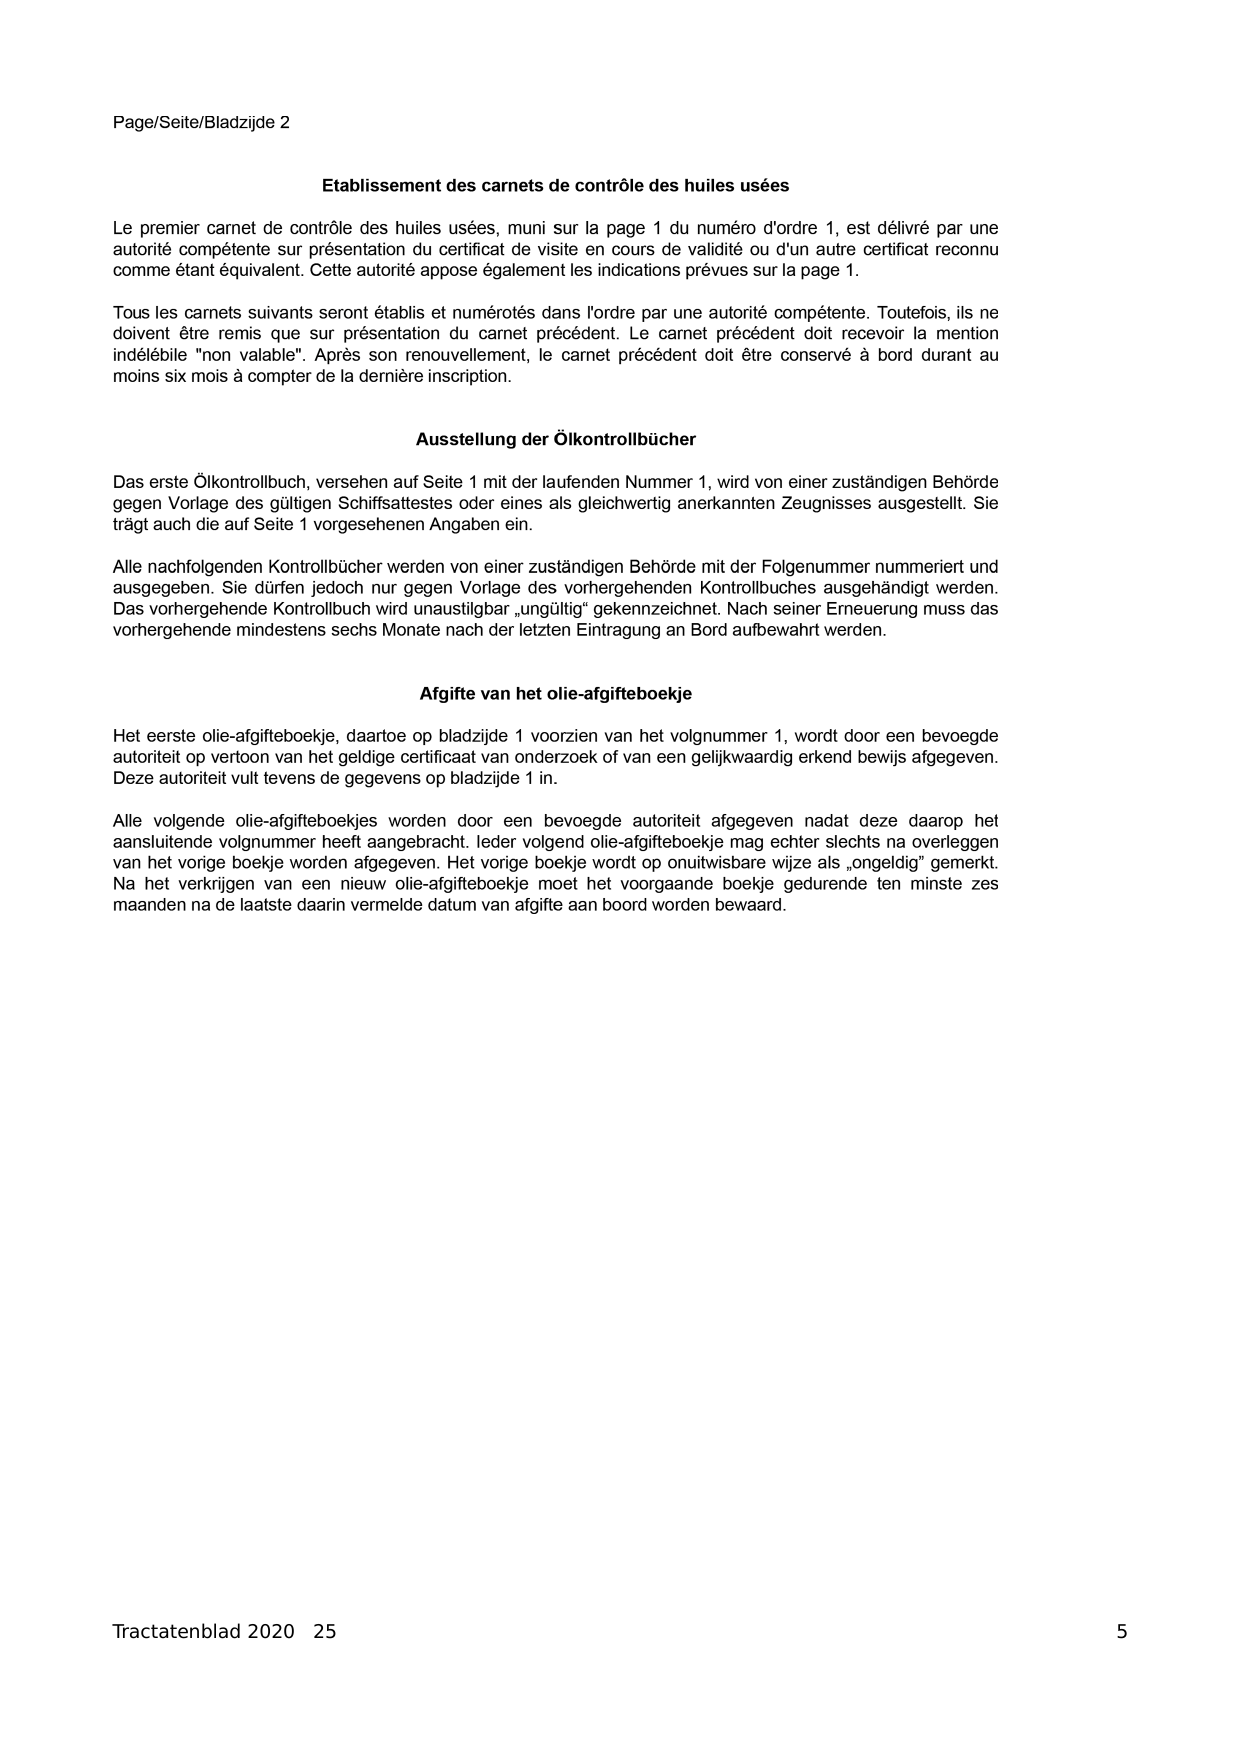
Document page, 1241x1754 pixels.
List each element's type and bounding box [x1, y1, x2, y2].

picture [112, 116, 998, 914]
